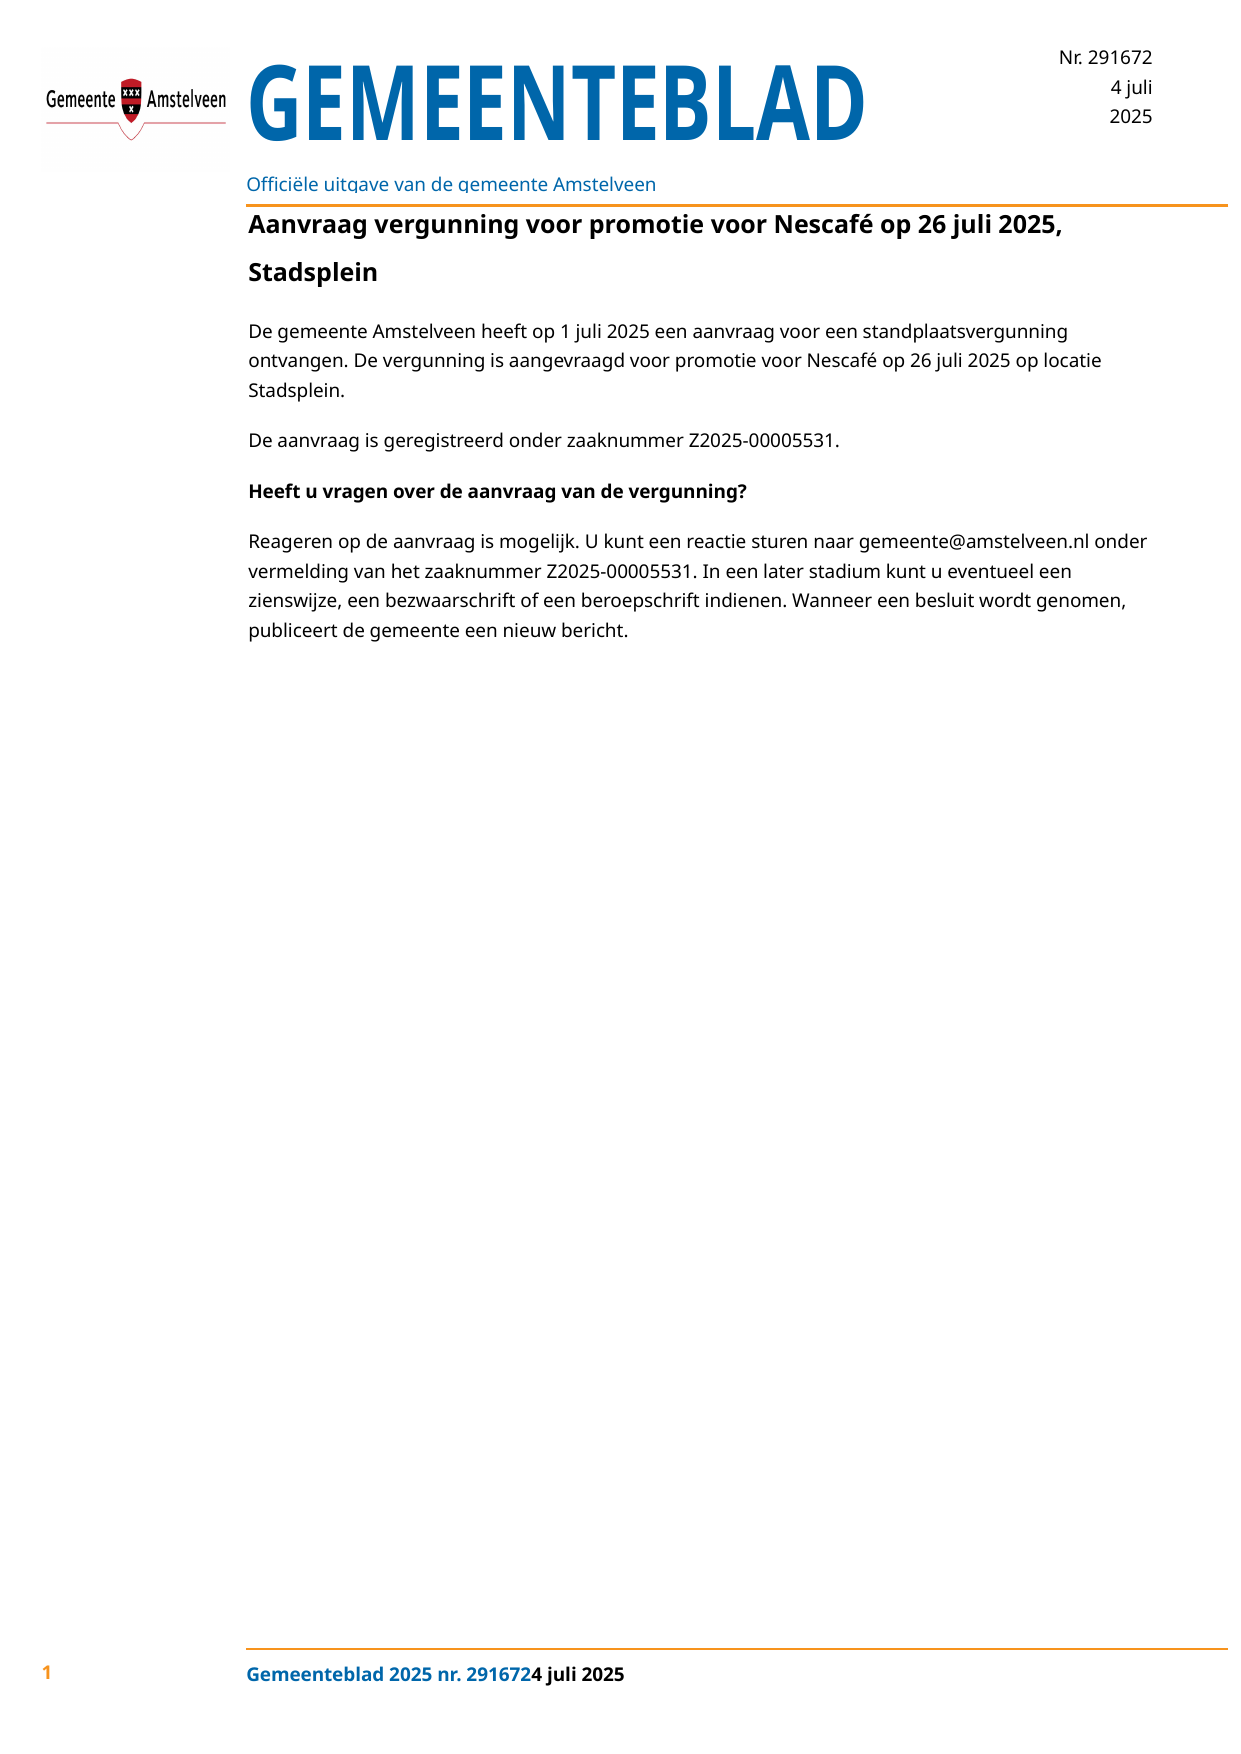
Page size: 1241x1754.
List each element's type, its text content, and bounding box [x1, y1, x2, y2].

text De gemeente Amstelveen heeft op 1 juli 2025 een aanvraag voor een standplaatsvergunning ontvangen. De vergunning is aangevraagd voor promotie voor Nescafé op 26 juli 2025 op locatie Stadsplein. [248, 318, 1152, 403]
text De aanvraag is geregistreerd onder zaaknummer Z2025-00005531. [248, 427, 1152, 453]
text Aanvraag vergunning voor promotie voor Nescafé op 26 juli 2025, Stadsplein [248, 207, 1152, 288]
text Reageren op de aanvraag is mogelijk. U kunt een reactie sturen naar gemeente@amstelveen.nl onder vermelding van het zaaknummer Z2025-00005531. In een later stadium kunt u eventueel een zienswijze, een bezwaarschrift of een beroepschrift indienen. Wanneer een besluit wordt genomen, publiceert de gemeente een nieuw bericht. [248, 528, 1152, 643]
picture [41, 47, 231, 172]
text Heeft u vragen over de aanvraag van de vergunning? [248, 478, 1152, 504]
